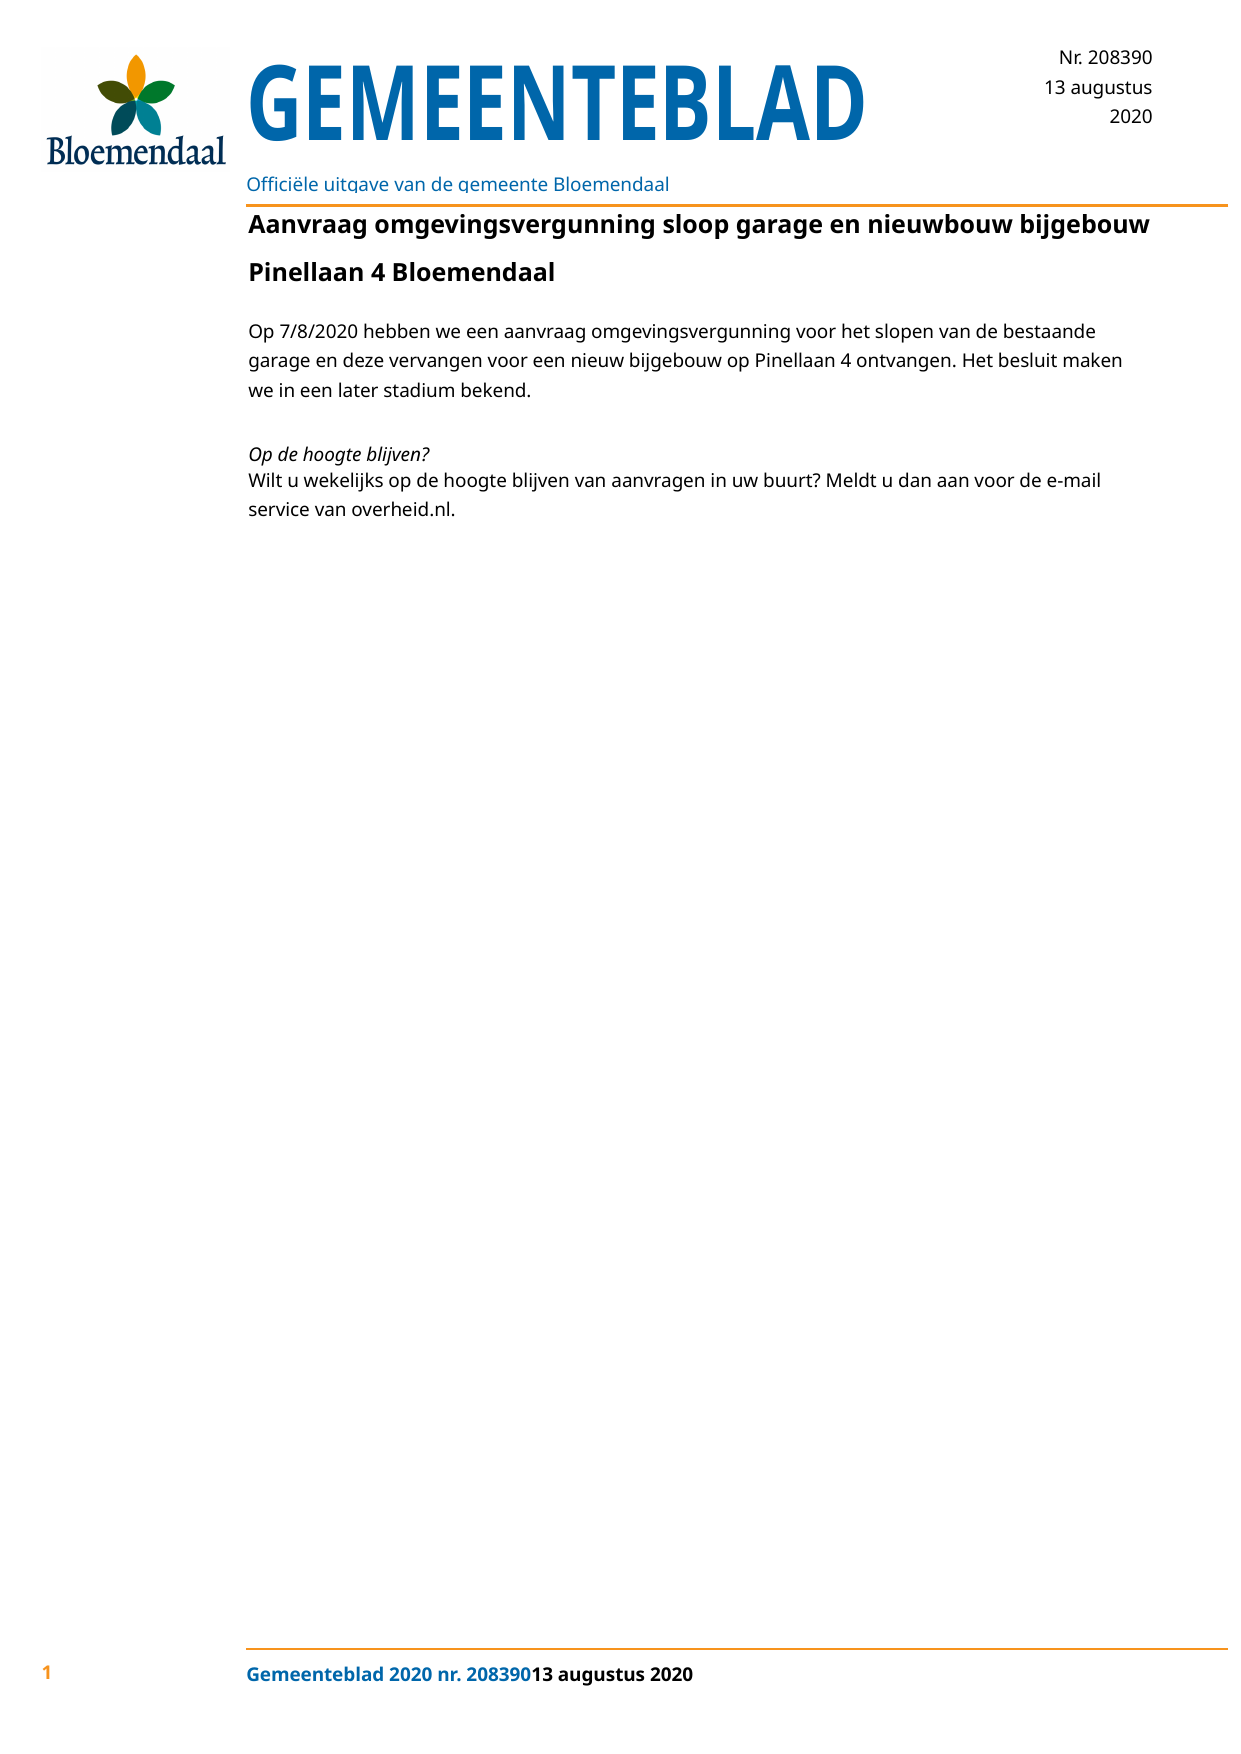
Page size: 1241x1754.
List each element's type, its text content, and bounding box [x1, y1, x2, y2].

text Wilt u wekelijks op de hoogte blijven van aanvragen in uw buurt? Meldt u dan aan voor de e-mail service van overheid.nl. [248, 467, 1152, 522]
text Op de hoogte blijven? [248, 441, 1152, 467]
picture [41, 47, 231, 172]
text Op 7/8/2020 hebben we een aanvraag omgevingsvergunning voor het slopen van de bestaande garage en deze vervangen voor een nieuw bijgebouw op Pinellaan 4 ontvangen. Het besluit maken we in een later stadium bekend. [248, 318, 1152, 403]
text Aanvraag omgevingsvergunning sloop garage en nieuwbouw bijgebouw Pinellaan 4 Bloemendaal [248, 207, 1152, 288]
